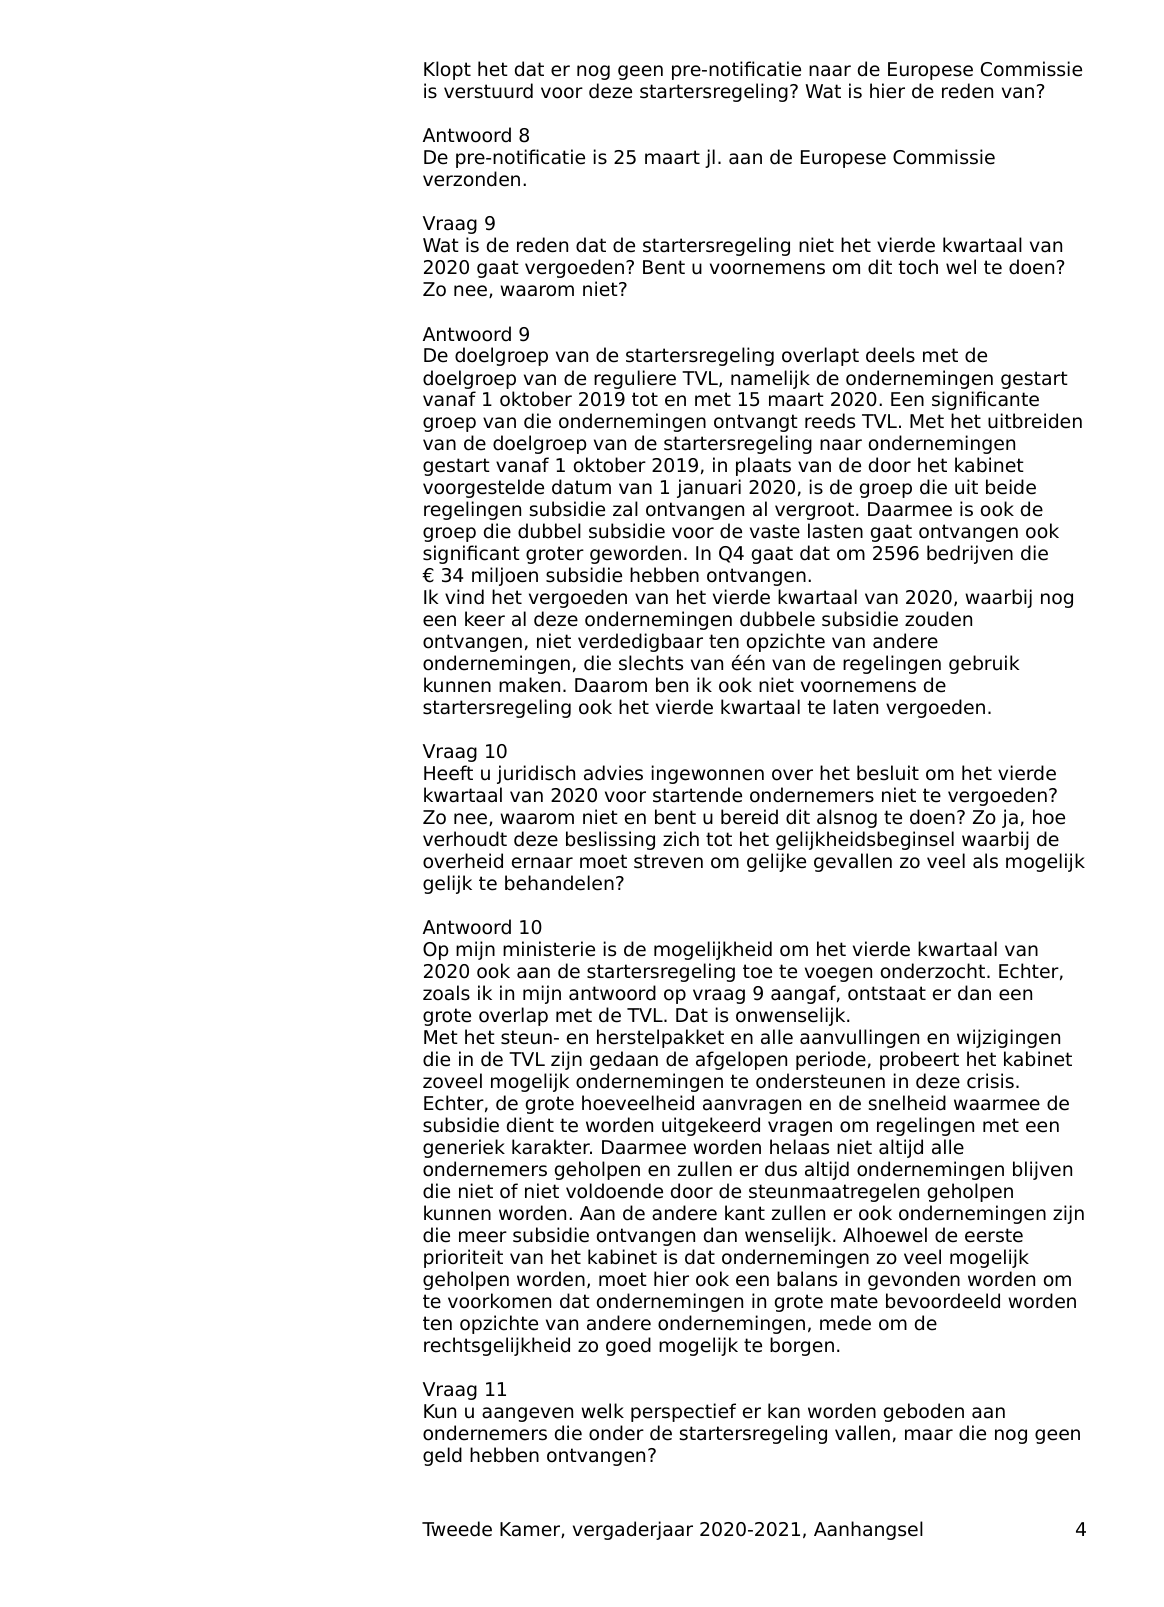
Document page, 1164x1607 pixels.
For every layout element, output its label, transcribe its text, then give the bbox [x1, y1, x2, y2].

text Ik vind het vergoeden van het vierde kwartaal van 2020, waarbij nog een keer al deze ondernemingen dubbele subsidie zouden ontvangen, niet verdedigbaar ten opzichte van andere ondernemingen, die slechts van één van de regelingen gebruik kunnen maken. Daarom ben ik ook niet voornemens de startersregeling ook het vierde kwartaal te laten vergoeden. [422, 587, 1087, 719]
text Kun u aangeven welk perspectief er kan worden geboden aan ondernemers die onder de startersregeling vallen, maar die nog geen geld hebben ontvangen? [422, 1401, 1087, 1467]
text Antwoord 8 [422, 125, 1087, 147]
text Op mijn ministerie is de mogelijkheid om het vierde kwartaal van 2020 ook aan de startersregeling toe te voegen onderzocht. Echter, zoals ik in mijn antwoord op vraag 9 aangaf, ontstaat er dan een grote overlap met de TVL. Dat is onwenselijk. [422, 939, 1087, 1027]
text Antwoord 10 [422, 917, 1087, 939]
text De doelgroep van de startersregeling overlapt deels met de doelgroep van de reguliere TVL, namelijk de ondernemingen gestart vanaf 1 oktober 2019 tot en met 15 maart 2020. Een significante groep van die ondernemingen ontvangt reeds TVL. Met het uitbreiden van de doelgroep van de startersregeling naar ondernemingen gestart vanaf 1 oktober 2019, in plaats van de door het kabinet voorgestelde datum van 1 januari 2020, is de groep die uit beide regelingen subsidie zal ontvangen al vergroot. Daarmee is ook de groep die dubbel subsidie voor de vaste lasten gaat ontvangen ook significant groter geworden. In Q4 gaat dat om 2596 bedrijven die € 34 miljoen subsidie hebben ontvangen. [422, 345, 1087, 587]
text Heeft u juridisch advies ingewonnen over het besluit om het vierde kwartaal van 2020 voor startende ondernemers niet te vergoeden? Zo nee, waarom niet en bent u bereid dit alsnog te doen? Zo ja, hoe verhoudt deze beslissing zich tot het gelijkheidsbeginsel waarbij de overheid ernaar moet streven om gelijke gevallen zo veel als mogelijk gelijk te behandelen? [422, 763, 1087, 895]
text Wat is de reden dat de startersregeling niet het vierde kwartaal van 2020 gaat vergoeden? Bent u voornemens om dit toch wel te doen? Zo nee, waarom niet? [422, 235, 1087, 301]
text Vraag 9 [422, 213, 1087, 235]
text Vraag 10 [422, 741, 1087, 763]
text Vraag 11 [422, 1379, 1087, 1401]
text Klopt het dat er nog geen pre-notificatie naar de Europese Commissie is verstuurd voor deze startersregeling? Wat is hier de reden van? [422, 59, 1087, 103]
text Met het steun- en herstelpakket en alle aanvullingen en wijzigingen die in de TVL zijn gedaan de afgelopen periode, probeert het kabinet zoveel mogelijk ondernemingen te ondersteunen in deze crisis. Echter, de grote hoeveelheid aanvragen en de snelheid waarmee de subsidie dient te worden uitgekeerd vragen om regelingen met een generiek karakter. Daarmee worden helaas niet altijd alle ondernemers geholpen en zullen er dus altijd ondernemingen blijven die niet of niet voldoende door de steunmaatregelen geholpen kunnen worden. Aan de andere kant zullen er ook ondernemingen zijn die meer subsidie ontvangen dan wenselijk. Alhoewel de eerste prioriteit van het kabinet is dat ondernemingen zo veel mogelijk geholpen worden, moet hier ook een balans in gevonden worden om te voorkomen dat ondernemingen in grote mate bevoordeeld worden ten opzichte van andere ondernemingen, mede om de rechtsgelijkheid zo goed mogelijk te borgen. [422, 1027, 1087, 1357]
text Antwoord 9 [422, 323, 1087, 345]
text De pre-notificatie is 25 maart jl. aan de Europese Commissie verzonden. [422, 147, 1087, 191]
